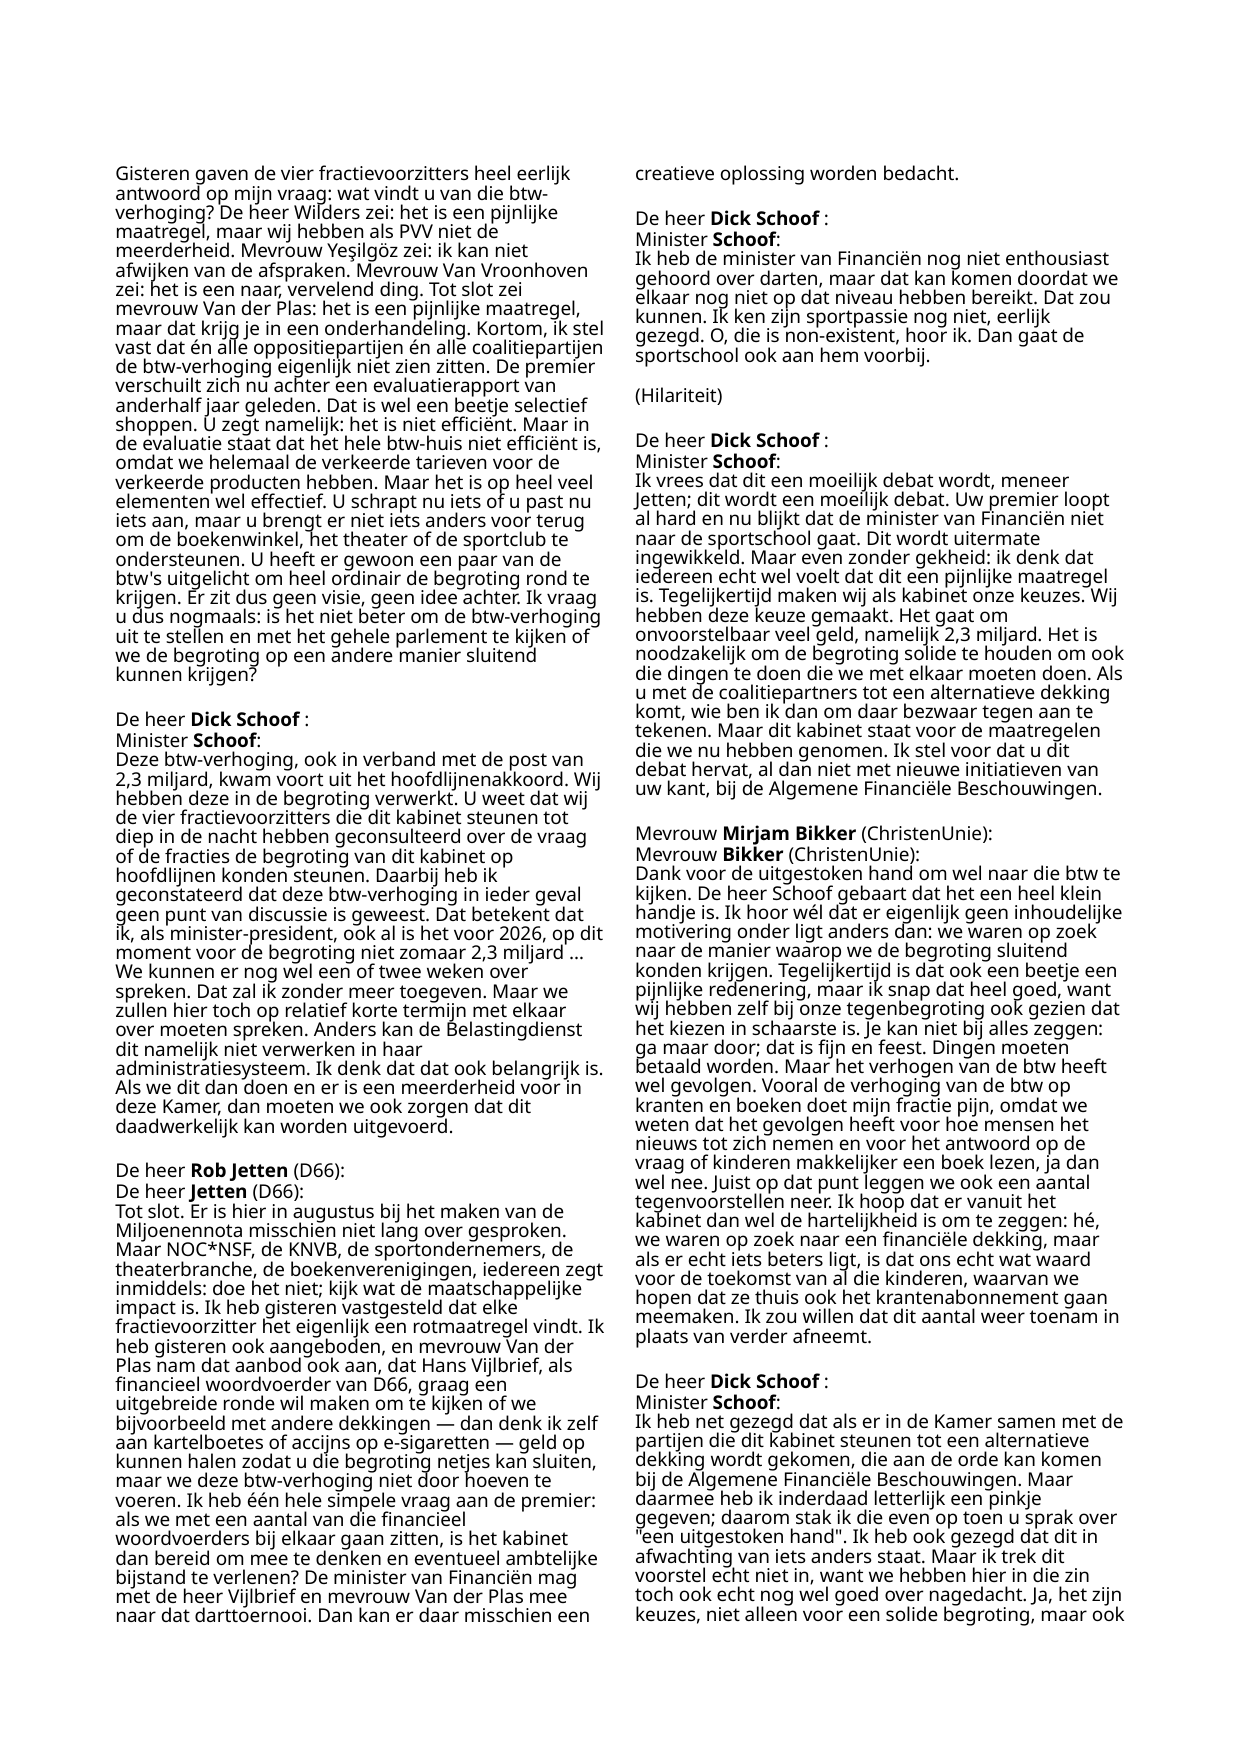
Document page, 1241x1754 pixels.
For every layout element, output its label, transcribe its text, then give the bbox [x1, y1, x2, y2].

text De heer Dick Schoof : [635, 1368, 1125, 1394]
text Mevrouw Bikker (ChristenUnie): [635, 846, 1125, 865]
text Minister Schoof: [635, 1394, 1125, 1413]
text Mevrouw Mirjam Bikker (ChristenUnie): [635, 820, 1125, 846]
text Minister Schoof: [115, 732, 605, 751]
text Ik heb net gezegd dat als er in de Kamer samen met de partijen die dit kabinet steunen tot een alternatieve dekking wordt gekomen, die aan de orde kan komen bij de Algemene Financiële Beschouwingen. Maar daarmee heb ik inderdaad letterlijk een pinkje gegeven; daarom stak ik die even op toen u sprak over "een uitgestoken hand". Ik heb ook gezegd dat dit in afwachting van iets anders staat. Maar ik trek dit voorstel echt niet in, want we hebben hier in die zin toch ook echt nog wel goed over nagedacht. Ja, het zijn keuzes, niet alleen voor een solide begroting, maar ook [635, 1413, 1125, 1625]
text Dank voor de uitgestoken hand om wel naar die btw te kijken. De heer Schoof gebaart dat het een heel klein handje is. Ik hoor wél dat er eigenlijk geen inhoudelijke motivering onder ligt anders dan: we waren op zoek naar de manier waarop we de begroting sluitend konden krijgen. Tegelijkertijd is dat ook een beetje een pijnlijke redenering, maar ik snap dat heel goed, want wij hebben zelf bij onze tegenbegroting ook gezien dat het kiezen in schaarste is. Je kan niet bij alles zeggen: ga maar door; dat is fijn en feest. Dingen moeten betaald worden. Maar het verhogen van de btw heeft wel gevolgen. Vooral de verhoging van de btw op kranten en boeken doet mijn fractie pijn, omdat we weten dat het gevolgen heeft voor hoe mensen het nieuws tot zich nemen en voor het antwoord op de vraag of kinderen makkelijker een boek lezen, ja dan wel nee. Juist op dat punt leggen we ook een aantal tegenvoorstellen neer. Ik hoop dat er vanuit het kabinet dan wel de hartelijkheid is om te zeggen: hé, we waren op zoek naar een financiële dekking, maar als er echt iets beters ligt, is dat ons echt wat waard voor de toekomst van al die kinderen, waarvan we hopen dat ze thuis ook het krantenabonnement gaan meemaken. Ik zou willen dat dit aantal weer toenam in plaats van verder afneemt. [635, 865, 1125, 1347]
text Deze btw-verhoging, ook in verband met de post van 2,3 miljard, kwam voort uit het hoofdlijnenakkoord. Wij hebben deze in de begroting verwerkt. U weet dat wij de vier fractievoorzitters die dit kabinet steunen tot diep in de nacht hebben geconsulteerd over de vraag of de fracties de begroting van dit kabinet op hoofdlijnen konden steunen. Daarbij heb ik geconstateerd dat deze btw-verhoging in ieder geval geen punt van discussie is geweest. Dat betekent dat ik, als minister-president, ook al is het voor 2026, op dit moment voor de begroting niet zomaar 2,3 miljard … We kunnen er nog wel een of twee weken over spreken. Dat zal ik zonder meer toegeven. Maar we zullen hier toch op relatief korte termijn met elkaar over moeten spreken. Anders kan de Belastingdienst dit namelijk niet verwerken in haar administratiesysteem. Ik denk dat dat ook belangrijk is. Als we dit dan doen en er is een meerderheid voor in deze Kamer, dan moeten we ook zorgen dat dit daadwerkelijk kan worden uitgevoerd. [115, 751, 605, 1137]
text Minister Schoof: [635, 231, 1125, 250]
text (Hilariteit) [635, 387, 1125, 406]
text Tot slot. Er is hier in augustus bij het maken van de Miljoenennota misschien niet lang over gesproken. Maar NOC*NSF, de KNVB, de sportondernemers, de theaterbranche, de boekenverenigingen, iedereen zegt inmiddels: doe het niet; kijk wat de maatschappelijke impact is. Ik heb gisteren vastgesteld dat elke fractievoorzitter het eigenlijk een rotmaatregel vindt. Ik heb gisteren ook aangeboden, en mevrouw Van der Plas nam dat aanbod ook aan, dat Hans Vijlbrief, als financieel woordvoerder van D66, graag een uitgebreide ronde wil maken om te kijken of we bijvoorbeeld met andere dekkingen — dan denk ik zelf aan kartelboetes of accijns op e-sigaretten — geld op kunnen halen zodat u die begroting netjes kan sluiten, maar we deze btw-verhoging niet door hoeven te voeren. Ik heb één hele simpele vraag aan de premier: als we met een aantal van die financieel woordvoerders bij elkaar gaan zitten, is het kabinet dan bereid om mee te denken en eventueel ambtelijke bijstand te verlenen? De minister van Financiën mag met de heer Vijlbrief en mevrouw Van der Plas mee naar dat darttoernooi. Dan kan er daar misschien een [115, 1203, 605, 1627]
text creatieve oplossing worden bedacht. [635, 165, 1125, 184]
text De heer Dick Schoof : [635, 205, 1125, 231]
text Gisteren gaven de vier fractievoorzitters heel eerlijk antwoord op mijn vraag: wat vindt u van die btw-verhoging? De heer Wilders zei: het is een pijnlijke maatregel, maar wij hebben als PVV niet de meerderheid. Mevrouw Yeşilgöz zei: ik kan niet afwijken van de afspraken. Mevrouw Van Vroonhoven zei: het is een naar, vervelend ding. Tot slot zei mevrouw Van der Plas: het is een pijnlijke maatregel, maar dat krijg je in een onderhandeling. Kortom, ik stel vast dat én alle oppositiepartijen én alle coalitiepartijen de btw-verhoging eigenlijk niet zien zitten. De premier verschuilt zich nu achter een evaluatierapport van anderhalf jaar geleden. Dat is wel een beetje selectief shoppen. U zegt namelijk: het is niet efficiënt. Maar in de evaluatie staat dat het hele btw-huis niet efficiënt is, omdat we helemaal de verkeerde tarieven voor de verkeerde producten hebben. Maar het is op heel veel elementen wel effectief. U schrapt nu iets of u past nu iets aan, maar u brengt er niet iets anders voor terug om de boekenwinkel, het theater of de sportclub te ondersteunen. U heeft er gewoon een paar van de btw's uitgelicht om heel ordinair de begroting rond te krijgen. Er zit dus geen visie, geen idee achter. Ik vraag u dus nogmaals: is het niet beter om de btw-verhoging uit te stellen en met het gehele parlement te kijken of we de begroting op een andere manier sluitend kunnen krijgen? [115, 165, 605, 686]
text De heer Rob Jetten (D66): [115, 1158, 605, 1183]
text De heer Jetten (D66): [115, 1183, 605, 1203]
text De heer Dick Schoof : [635, 427, 1125, 453]
text De heer Dick Schoof : [115, 706, 605, 732]
text Ik heb de minister van Financiën nog niet enthousiast gehoord over darten, maar dat kan komen doordat we elkaar nog niet op dat niveau hebben bereikt. Dat zou kunnen. Ik ken zijn sportpassie nog niet, eerlijk gezegd. O, die is non-existent, hoor ik. Dan gaat de sportschool ook aan hem voorbij. [635, 250, 1125, 366]
text Ik vrees dat dit een moeilijk debat wordt, meneer Jetten; dit wordt een moeilijk debat. Uw premier loopt al hard en nu blijkt dat de minister van Financiën niet naar de sportschool gaat. Dit wordt uitermate ingewikkeld. Maar even zonder gekheid: ik denk dat iedereen echt wel voelt dat dit een pijnlijke maatregel is. Tegelijkertijd maken wij als kabinet onze keuzes. Wij hebben deze keuze gemaakt. Het gaat om onvoorstelbaar veel geld, namelijk 2,3 miljard. Het is noodzakelijk om de begroting solide te houden om ook die dingen te doen die we met elkaar moeten doen. Als u met de coalitiepartners tot een alternatieve dekking komt, wie ben ik dan om daar bezwaar tegen aan te tekenen. Maar dit kabinet staat voor de maatregelen die we nu hebben genomen. Ik stel voor dat u dit debat hervat, al dan niet met nieuwe initiatieven van uw kant, bij de Algemene Financiële Beschouwingen. [635, 472, 1125, 799]
text Minister Schoof: [635, 453, 1125, 472]
